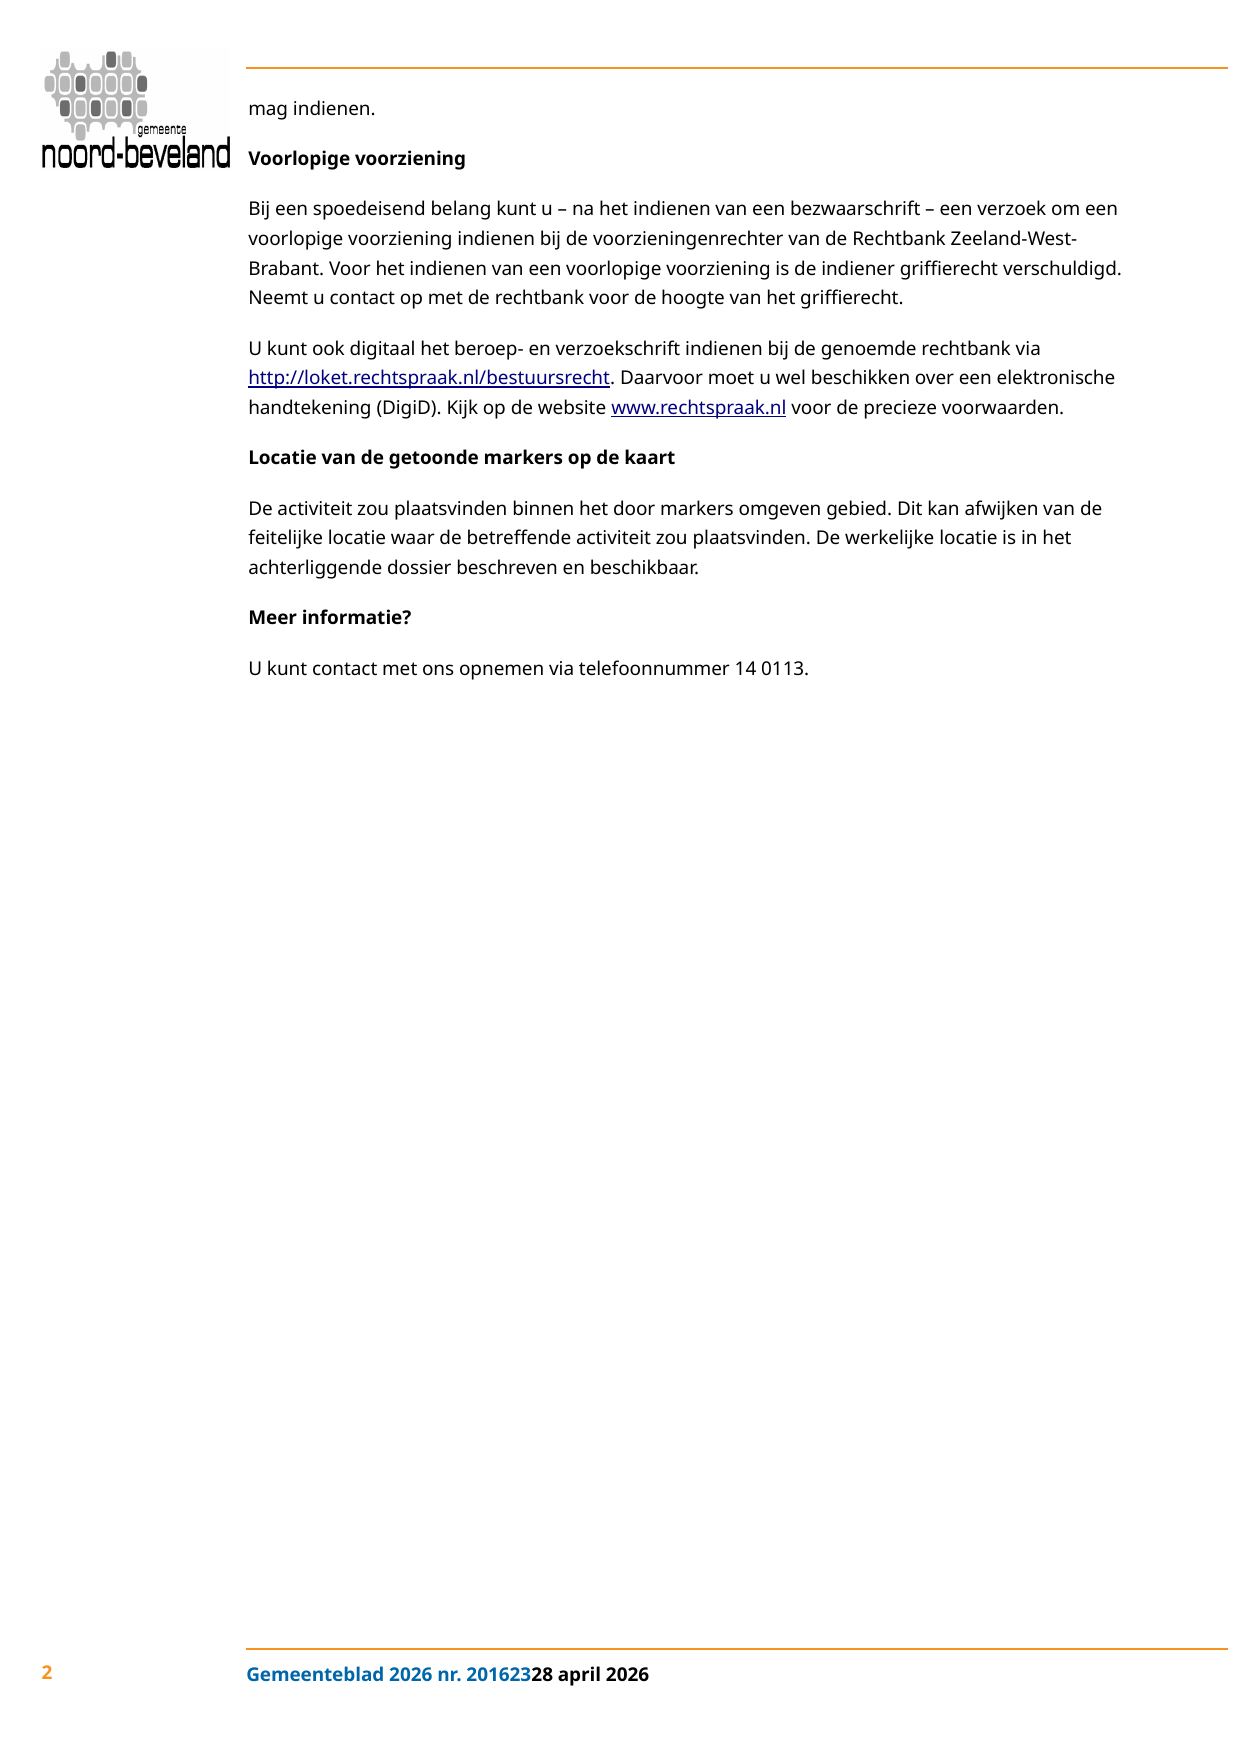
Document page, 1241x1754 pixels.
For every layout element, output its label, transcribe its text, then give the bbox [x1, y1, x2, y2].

text De activiteit zou plaatsvinden binnen het door markers omgeven gebied. Dit kan afwijken van de feitelijke locatie waar de betreffende activiteit zou plaatsvinden. De werkelijke locatie is in het achterliggende dossier beschreven en beschikbaar. [248, 495, 1152, 580]
text Meer informatie? [248, 604, 1152, 630]
text Locatie van de getoonde markers op de kaart [248, 444, 1152, 470]
text U kunt contact met ons opnemen via telefoonnummer 14 0113. [248, 655, 1152, 681]
picture [41, 47, 231, 172]
text mag indienen. [248, 95, 1152, 121]
text U kunt ook digitaal het beroep- en verzoekschrift indienen bij de genoemde rechtbank via http://loket.rechtspraak.nl/bestuursrecht. Daarvoor moet u wel beschikken over een elektronische handtekening (DigiD). Kijk op de website www.rechtspraak.nl voor de precieze voorwaarden. [248, 335, 1152, 420]
text Bij een spoedeisend belang kunt u – na het indienen van een bezwaarschrift – een verzoek om een voorlopige voorziening indienen bij de voorzieningenrechter van de Rechtbank Zeeland-West-Brabant. Voor het indienen van een voorlopige voorziening is de indiener griffierecht verschuldigd. Neemt u contact op met de rechtbank voor de hoogte van het griffierecht. [248, 196, 1152, 310]
text Voorlopige voorziening [248, 145, 1152, 171]
